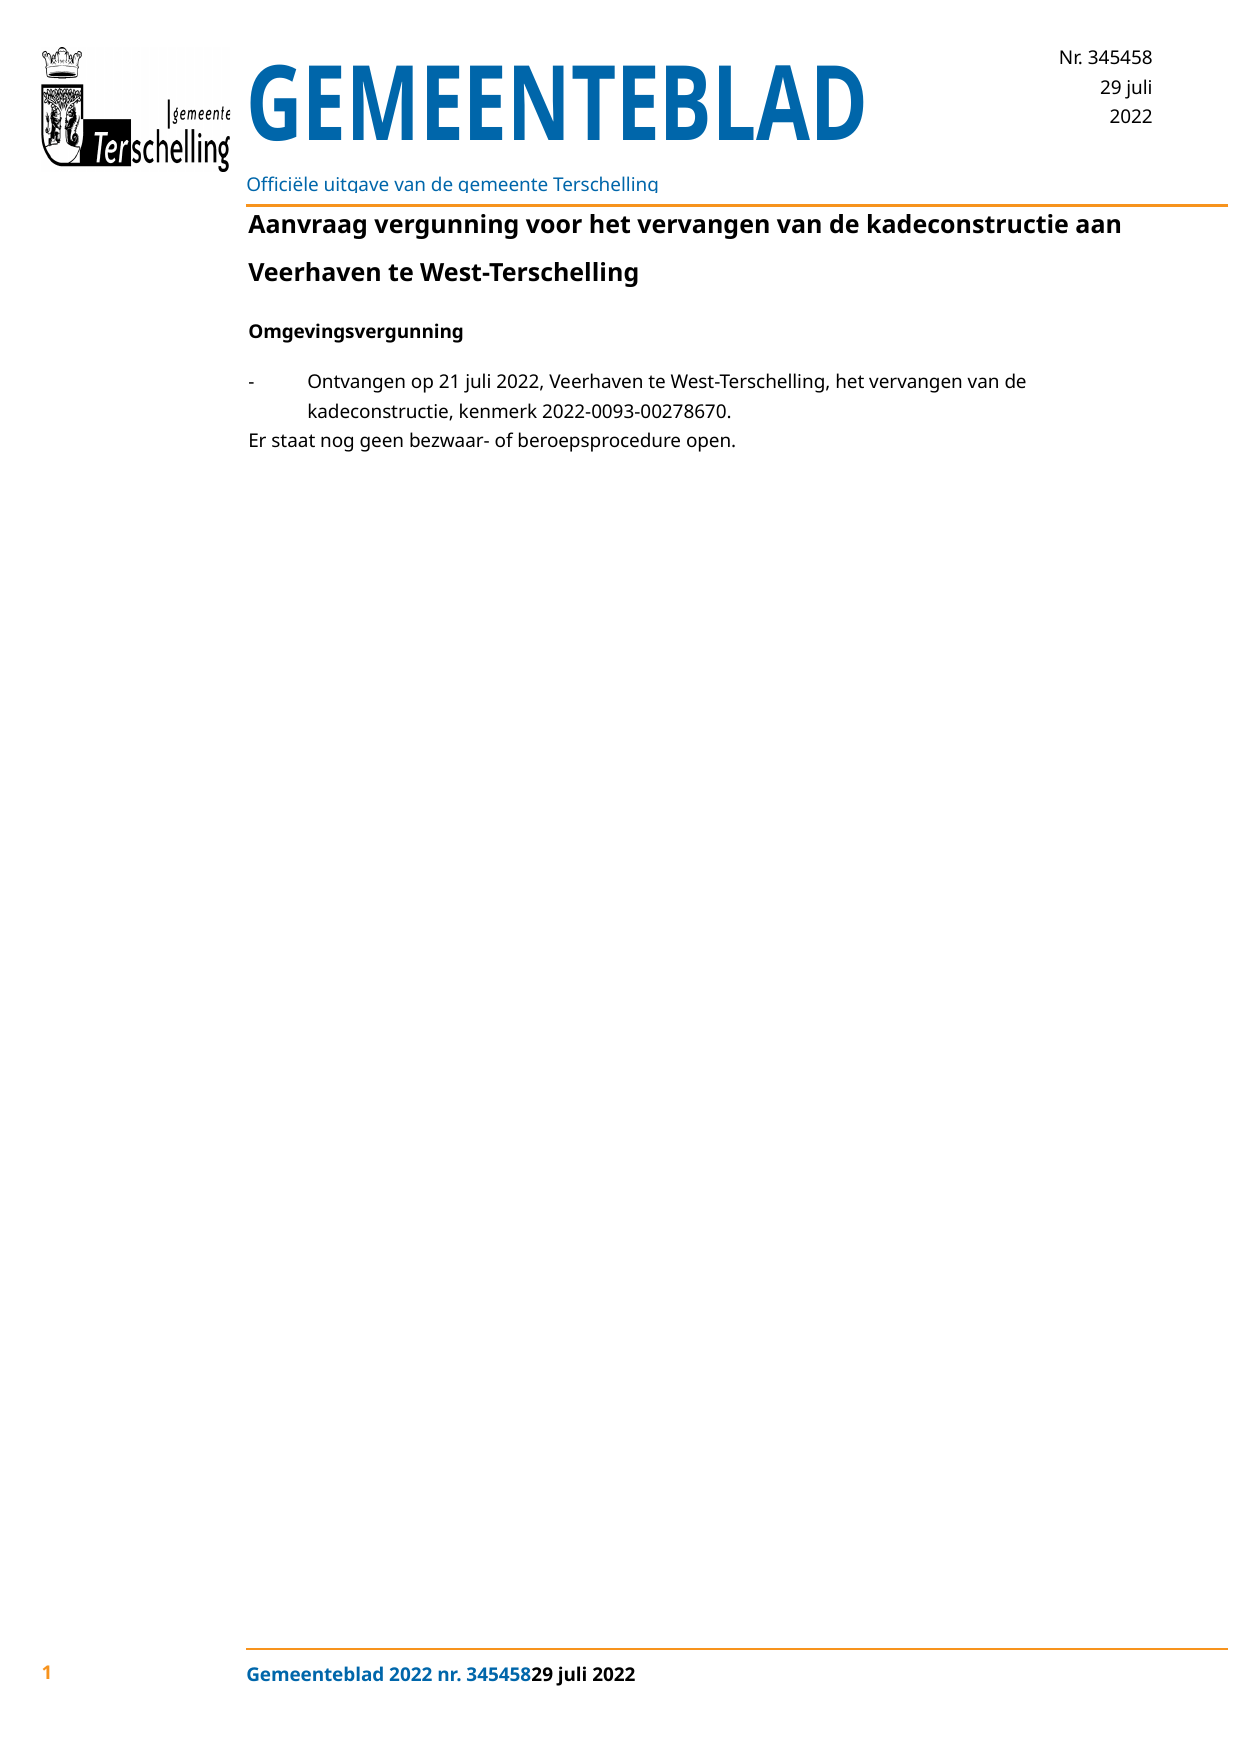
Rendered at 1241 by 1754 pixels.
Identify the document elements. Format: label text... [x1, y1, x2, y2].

list Ontvangen op 21 juli 2022, Veerhaven te West-Terschelling, het vervangen van de kadeconstructie, kenmerk 2022-0093-00278670. [248, 368, 1152, 424]
text Er staat nog geen bezwaar- of beroepsprocedure open. [248, 427, 1152, 453]
picture [41, 47, 231, 172]
text Aanvraag vergunning voor het vervangen van de kadeconstructie aan Veerhaven te West-Terschelling [248, 207, 1152, 288]
text Omgevingsvergunning [248, 318, 1152, 344]
